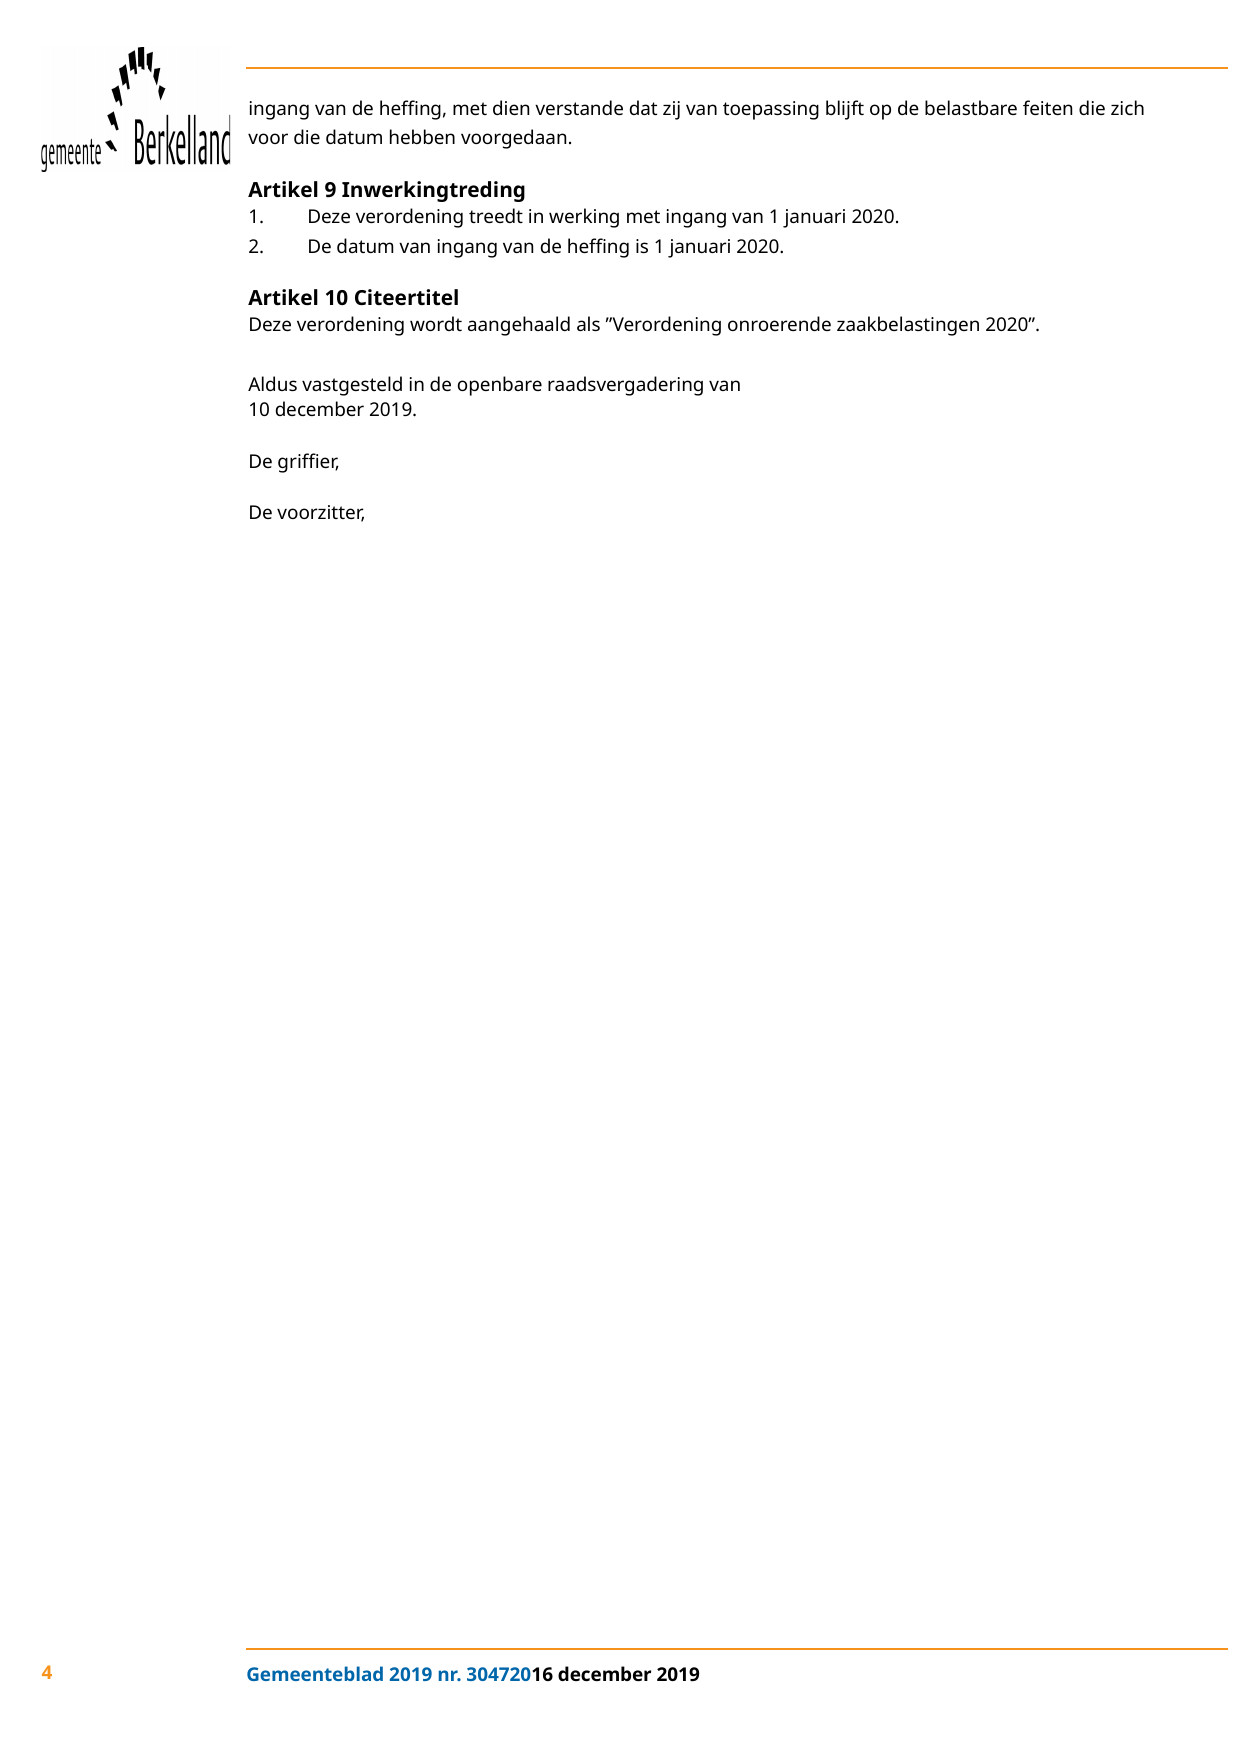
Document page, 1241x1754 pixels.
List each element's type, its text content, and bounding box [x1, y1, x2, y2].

text Artikel 10 Citeertitel [248, 283, 1152, 312]
text Deze verordening wordt aangehaald als ”Verordening onroerende zaakbelastingen 2020”. [248, 312, 1152, 337]
text De griffier, [248, 448, 1152, 474]
picture [41, 47, 231, 172]
text Artikel 9 Inwerkingtreding [248, 175, 1152, 203]
text De voorzitter, [248, 499, 1152, 525]
text Aldus vastgesteld in de openbare raadsvergadering van [248, 371, 1152, 397]
text ingang van de heffing, met dien verstande dat zij van toepassing blijft op de belastbare feiten die zich voor die datum hebben voorgedaan. [248, 95, 1152, 150]
list Deze verordening treedt in werking met ingang van 1 januari 2020. [248, 203, 1152, 229]
list De datum van ingang van de heffing is 1 januari 2020. [248, 233, 1152, 258]
text 10 december 2019. [248, 397, 1152, 422]
